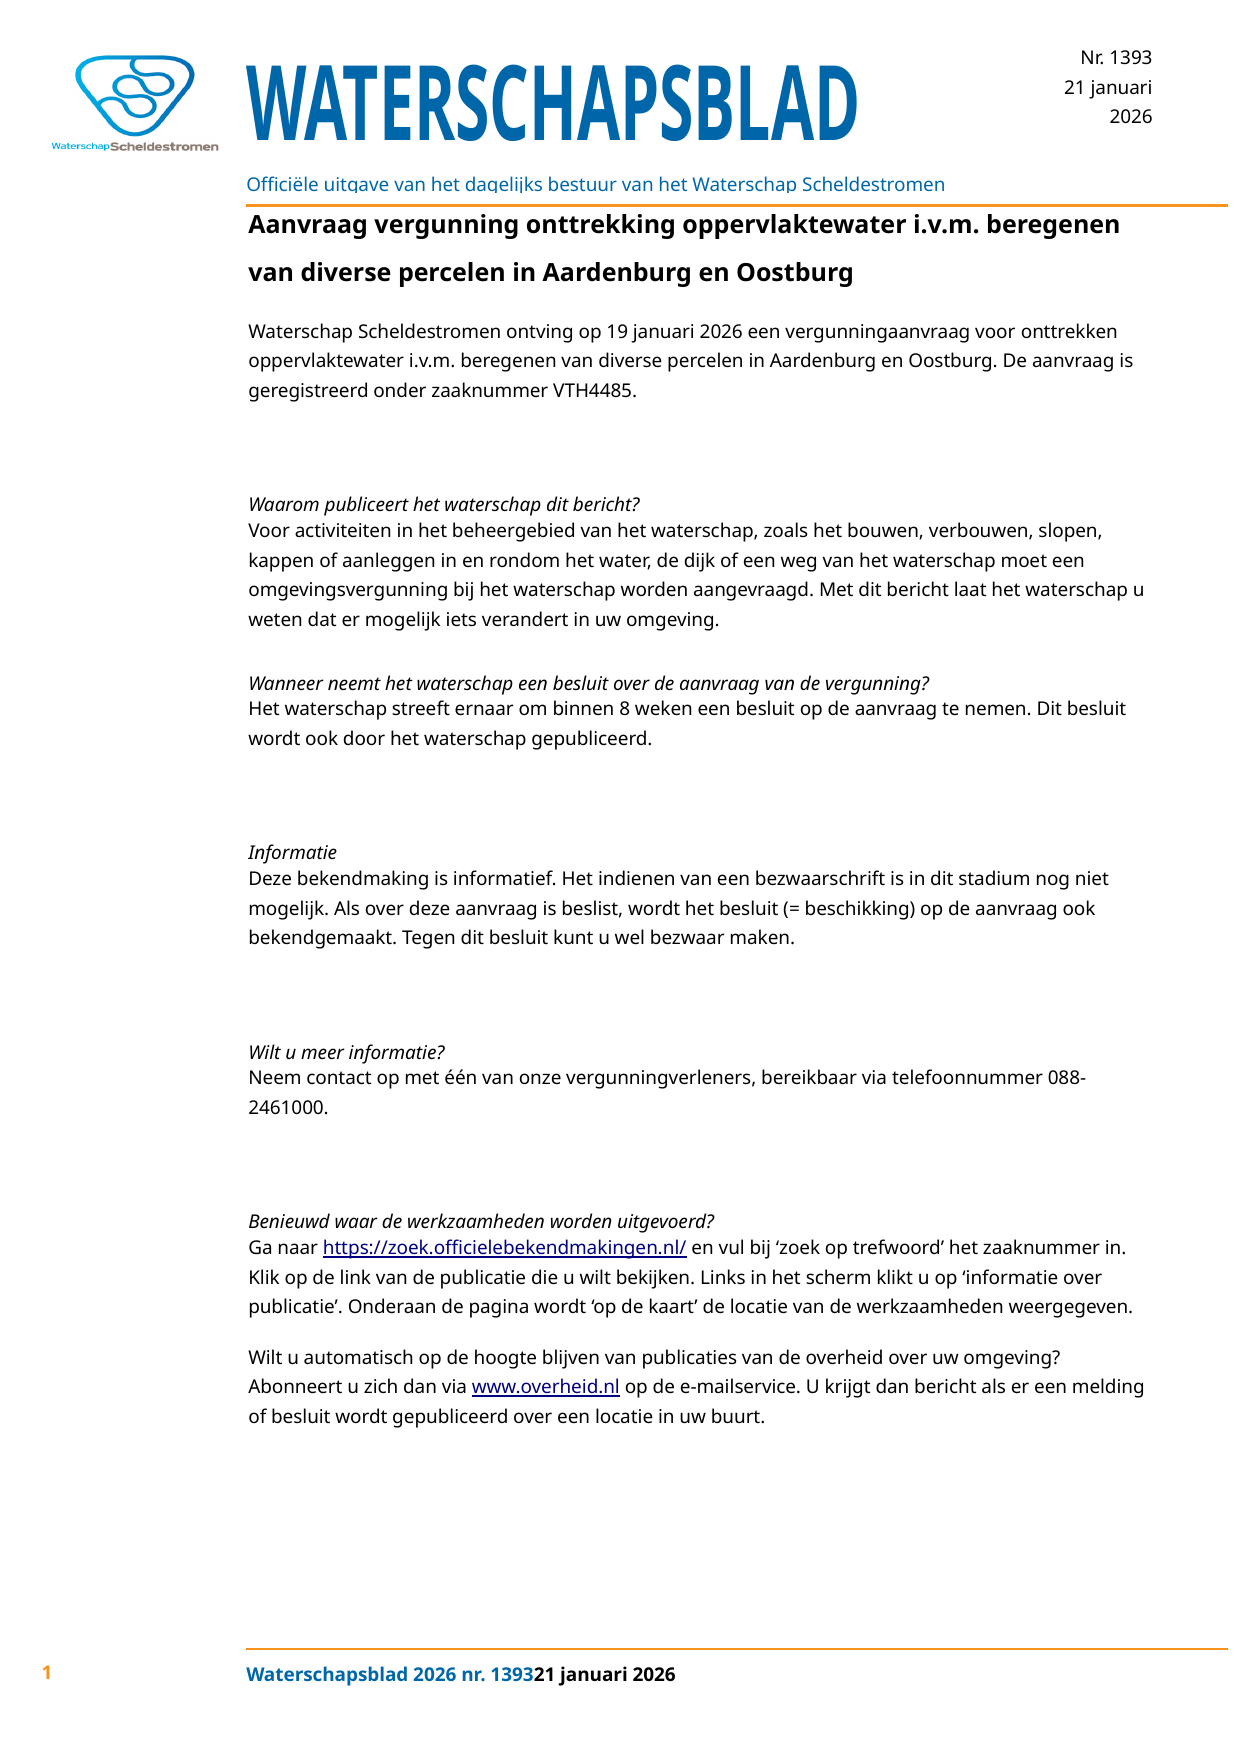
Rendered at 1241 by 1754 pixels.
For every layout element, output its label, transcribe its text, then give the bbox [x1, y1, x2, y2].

text Voor activiteiten in het beheergebied van het waterschap, zoals het bouwen, verbouwen, slopen, kappen of aanleggen in en rondom het water, de dijk of een weg van het waterschap moet een omgevingsvergunning bij het waterschap worden aangevraagd. Met dit bericht laat het waterschap u weten dat er mogelijk iets verandert in uw omgeving. [248, 517, 1152, 632]
text Deze bekendmaking is informatief. Het indienen van een bezwaarschrift is in dit stadium nog niet mogelijk. Als over deze aanvraag is beslist, wordt het besluit (= beschikking) op de aanvraag ook bekendgemaakt. Tegen dit besluit kunt u wel bezwaar maken. [248, 865, 1152, 950]
text Neem contact op met één van onze vergunningverleners, bereikbaar via telefoonnummer 088-2461000. [248, 1064, 1152, 1120]
text Wilt u meer informatie? [248, 1039, 1152, 1064]
text Het waterschap streeft ernaar om binnen 8 weken een besluit op de aanvraag te nemen. Dit besluit wordt ook door het waterschap gepubliceerd. [248, 696, 1152, 751]
text Wanneer neemt het waterschap een besluit over de aanvraag van de vergunning? [248, 670, 1152, 696]
picture [41, 47, 231, 172]
text Informatie [248, 839, 1152, 865]
text Benieuwd waar de werkzaamheden worden uitgevoerd? [248, 1208, 1152, 1234]
text Wilt u automatisch op de hoogte blijven van publicaties van de overheid over uw omgeving? Abonneert u zich dan via www.overheid.nl op de e-mailservice. U krijgt dan bericht als er een melding of besluit wordt gepubliceerd over een locatie in uw buurt. [248, 1344, 1152, 1429]
text Ga naar https://zoek.officielebekendmakingen.nl/ en vul bij ‘zoek op trefwoord’ het zaaknummer in. Klik op de link van de publicatie die u wilt bekijken. Links in het scherm klikt u op ‘informatie over publicatie’. Onderaan de pagina wordt ‘op de kaart’ de locatie van de werkzaamheden weergegeven. [248, 1234, 1152, 1319]
text Aanvraag vergunning onttrekking oppervlaktewater i.v.m. beregenen van diverse percelen in Aardenburg en Oostburg [248, 207, 1152, 288]
text Waterschap Scheldestromen ontving op 19 januari 2026 een vergunningaanvraag voor onttrekken oppervlaktewater i.v.m. beregenen van diverse percelen in Aardenburg en Oostburg. De aanvraag is geregistreerd onder zaaknummer VTH4485. [248, 318, 1152, 403]
text Waarom publiceert het waterschap dit bericht? [248, 491, 1152, 517]
